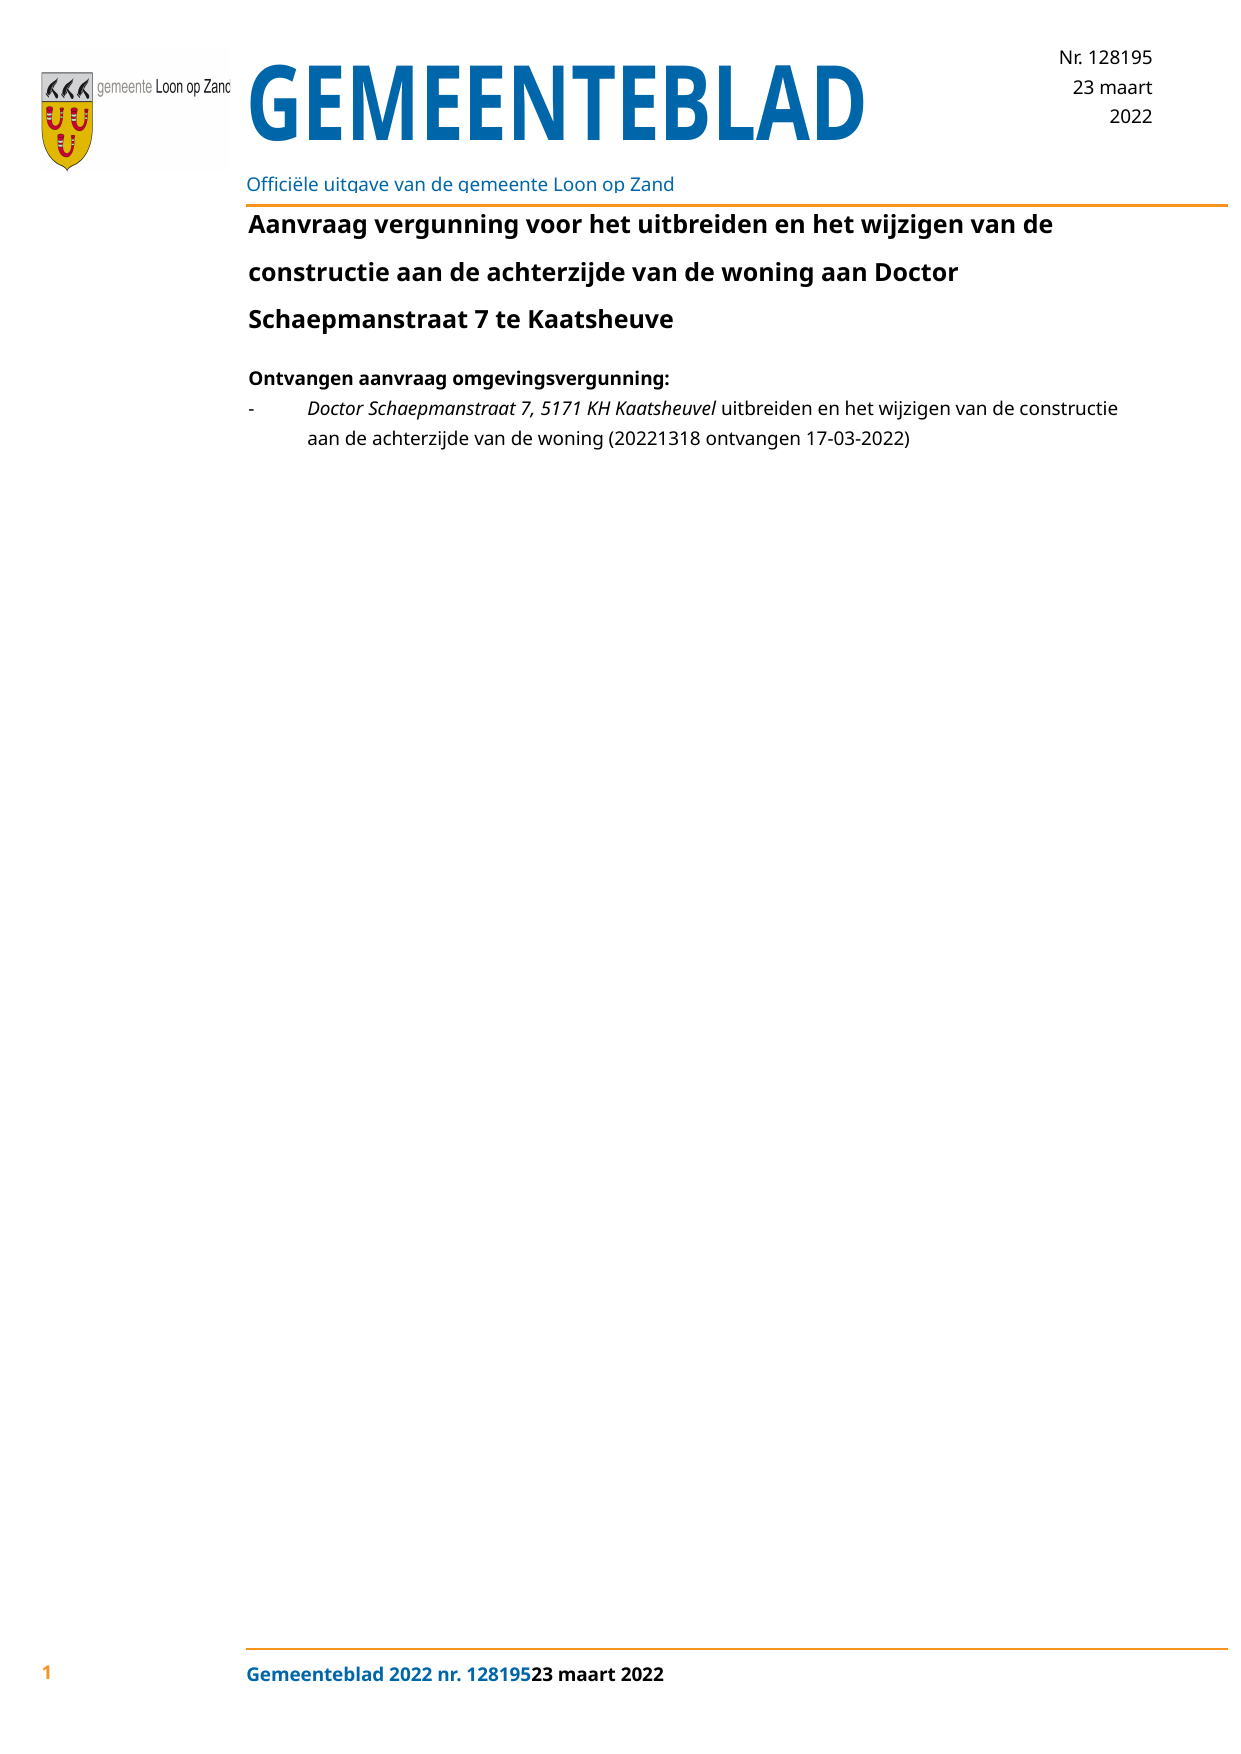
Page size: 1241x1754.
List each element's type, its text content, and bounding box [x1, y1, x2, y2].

text Aanvraag vergunning voor het uitbreiden en het wijzigen van de constructie aan de achterzijde van de woning aan Doctor Schaepmanstraat 7 te Kaatsheuve [248, 207, 1152, 336]
text Ontvangen aanvraag omgevingsvergunning: [248, 366, 1152, 391]
picture [41, 47, 231, 172]
list Doctor Schaepmanstraat 7, 5171 KH Kaatsheuvel uitbreiden en het wijzigen van de constructie aan de achterzijde van de woning (20221318 ontvangen 17-03-2022) [248, 395, 1152, 450]
